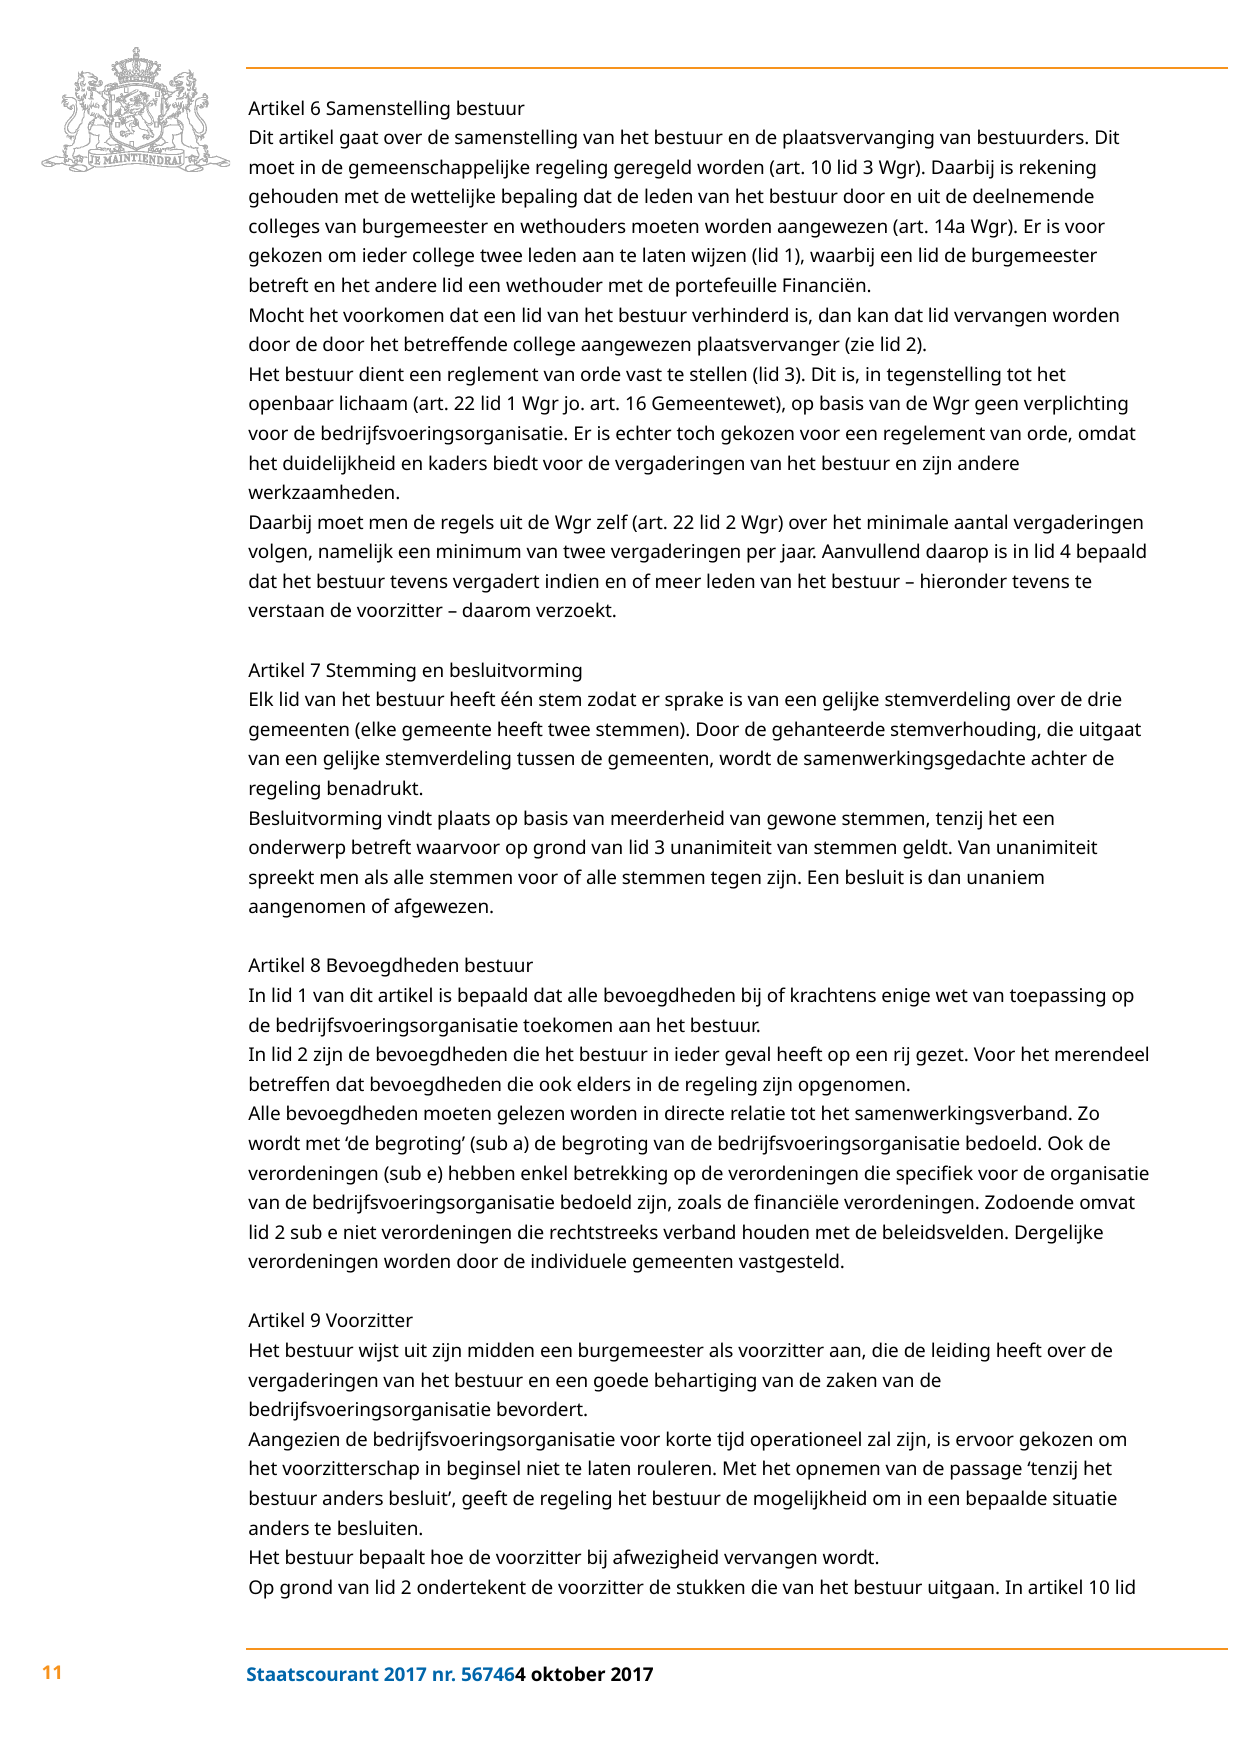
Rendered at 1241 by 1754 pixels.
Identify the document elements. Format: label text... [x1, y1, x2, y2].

text Artikel 6 Samenstelling bestuur [248, 95, 1152, 121]
text In lid 2 zijn de bevoegdheden die het bestuur in ieder geval heeft op een rij gezet. Voor het merendeel betreffen dat bevoegdheden die ook elders in de regeling zijn opgenomen. [248, 1041, 1152, 1097]
text Artikel 7 Stemming en besluitvorming [248, 657, 1152, 683]
text Op grond van lid 2 ondertekent de voorzitter de stukken die van het bestuur uitgaan. In artikel 10 lid [248, 1574, 1152, 1600]
text Besluitvorming vindt plaats op basis van meerderheid van gewone stemmen, tenzij het een onderwerp betreft waarvoor op grond van lid 3 unanimiteit van stemmen geldt. Van unanimiteit spreekt men als alle stemmen voor of alle stemmen tegen zijn. Een besluit is dan unaniem aangenomen of afgewezen. [248, 805, 1152, 919]
text Het bestuur dient een reglement van orde vast te stellen (lid 3). Dit is, in tegenstelling tot het openbaar lichaam (art. 22 lid 1 Wgr jo. art. 16 Gemeentewet), op basis van de Wgr geen verplichting voor de bedrijfsvoeringsorganisatie. Er is echter toch gekozen voor een regelement van orde, omdat het duidelijkheid en kaders biedt voor de vergaderingen van het bestuur en zijn andere werkzaamheden. [248, 361, 1152, 505]
text Het bestuur bepaalt hoe de voorzitter bij afwezigheid vervangen wordt. [248, 1544, 1152, 1570]
text Aangezien de bedrijfsvoeringsorganisatie voor korte tijd operationeel zal zijn, is ervoor gekozen om het voorzitterschap in beginsel niet te laten rouleren. Met het opnemen van de passage ‘tenzij het bestuur anders besluit’, geeft de regeling het bestuur de mogelijkheid om in een bepaalde situatie anders te besluiten. [248, 1426, 1152, 1541]
text Alle bevoegdheden moeten gelezen worden in directe relatie tot het samenwerkingsverband. Zo wordt met ‘de begroting’ (sub a) de begroting van de bedrijfsvoeringsorganisatie bedoeld. Ook de verordeningen (sub e) hebben enkel betrekking op de verordeningen die specifiek voor de organisatie van de bedrijfsvoeringsorganisatie bedoeld zijn, zoals de financiële verordeningen. Zodoende omvat lid 2 sub e niet verordeningen die rechtstreeks verband houden met de beleidsvelden. Dergelijke verordeningen worden door de individuele gemeenten vastgesteld. [248, 1101, 1152, 1274]
text Dit artikel gaat over de samenstelling van het bestuur en de plaatsvervanging van bestuurders. Dit moet in de gemeenschappelijke regeling geregeld worden (art. 10 lid 3 Wgr). Daarbij is rekening gehouden met de wettelijke bepaling dat de leden van het bestuur door en uit de deelnemende colleges van burgemeester en wethouders moeten worden aangewezen (art. 14a Wgr). Er is voor gekozen om ieder college twee leden aan te laten wijzen (lid 1), waarbij een lid de burgemeester betreft en het andere lid een wethouder met de portefeuille Financiën. [248, 124, 1152, 298]
text Mocht het voorkomen dat een lid van het bestuur verhinderd is, dan kan dat lid vervangen worden door de door het betreffende college aangewezen plaatsvervanger (zie lid 2). [248, 302, 1152, 357]
text Artikel 9 Voorzitter [248, 1308, 1152, 1333]
text Artikel 8 Bevoegdheden bestuur [248, 953, 1152, 978]
text Daarbij moet men de regels uit de Wgr zelf (art. 22 lid 2 Wgr) over het minimale aantal vergaderingen volgen, namelijk een minimum van twee vergaderingen per jaar. Aanvullend daarop is in lid 4 bepaald dat het bestuur tevens vergadert indien en of meer leden van het bestuur – hieronder tevens te verstaan de voorzitter – daarom verzoekt. [248, 509, 1152, 623]
text In lid 1 van dit artikel is bepaald dat alle bevoegdheden bij of krachtens enige wet van toepassing op de bedrijfsvoeringsorganisatie toekomen aan het bestuur. [248, 982, 1152, 1038]
picture [41, 47, 231, 172]
text Elk lid van het bestuur heeft één stem zodat er sprake is van een gelijke stemverdeling over de drie gemeenten (elke gemeente heeft twee stemmen). Door de gehanteerde stemverhouding, die uitgaat van een gelijke stemverdeling tussen de gemeenten, wordt de samenwerkingsgedachte achter de regeling benadrukt. [248, 686, 1152, 801]
text Het bestuur wijst uit zijn midden een burgemeester als voorzitter aan, die de leiding heeft over de vergaderingen van het bestuur en een goede behartiging van de zaken van de bedrijfsvoeringsorganisatie bevordert. [248, 1337, 1152, 1422]
